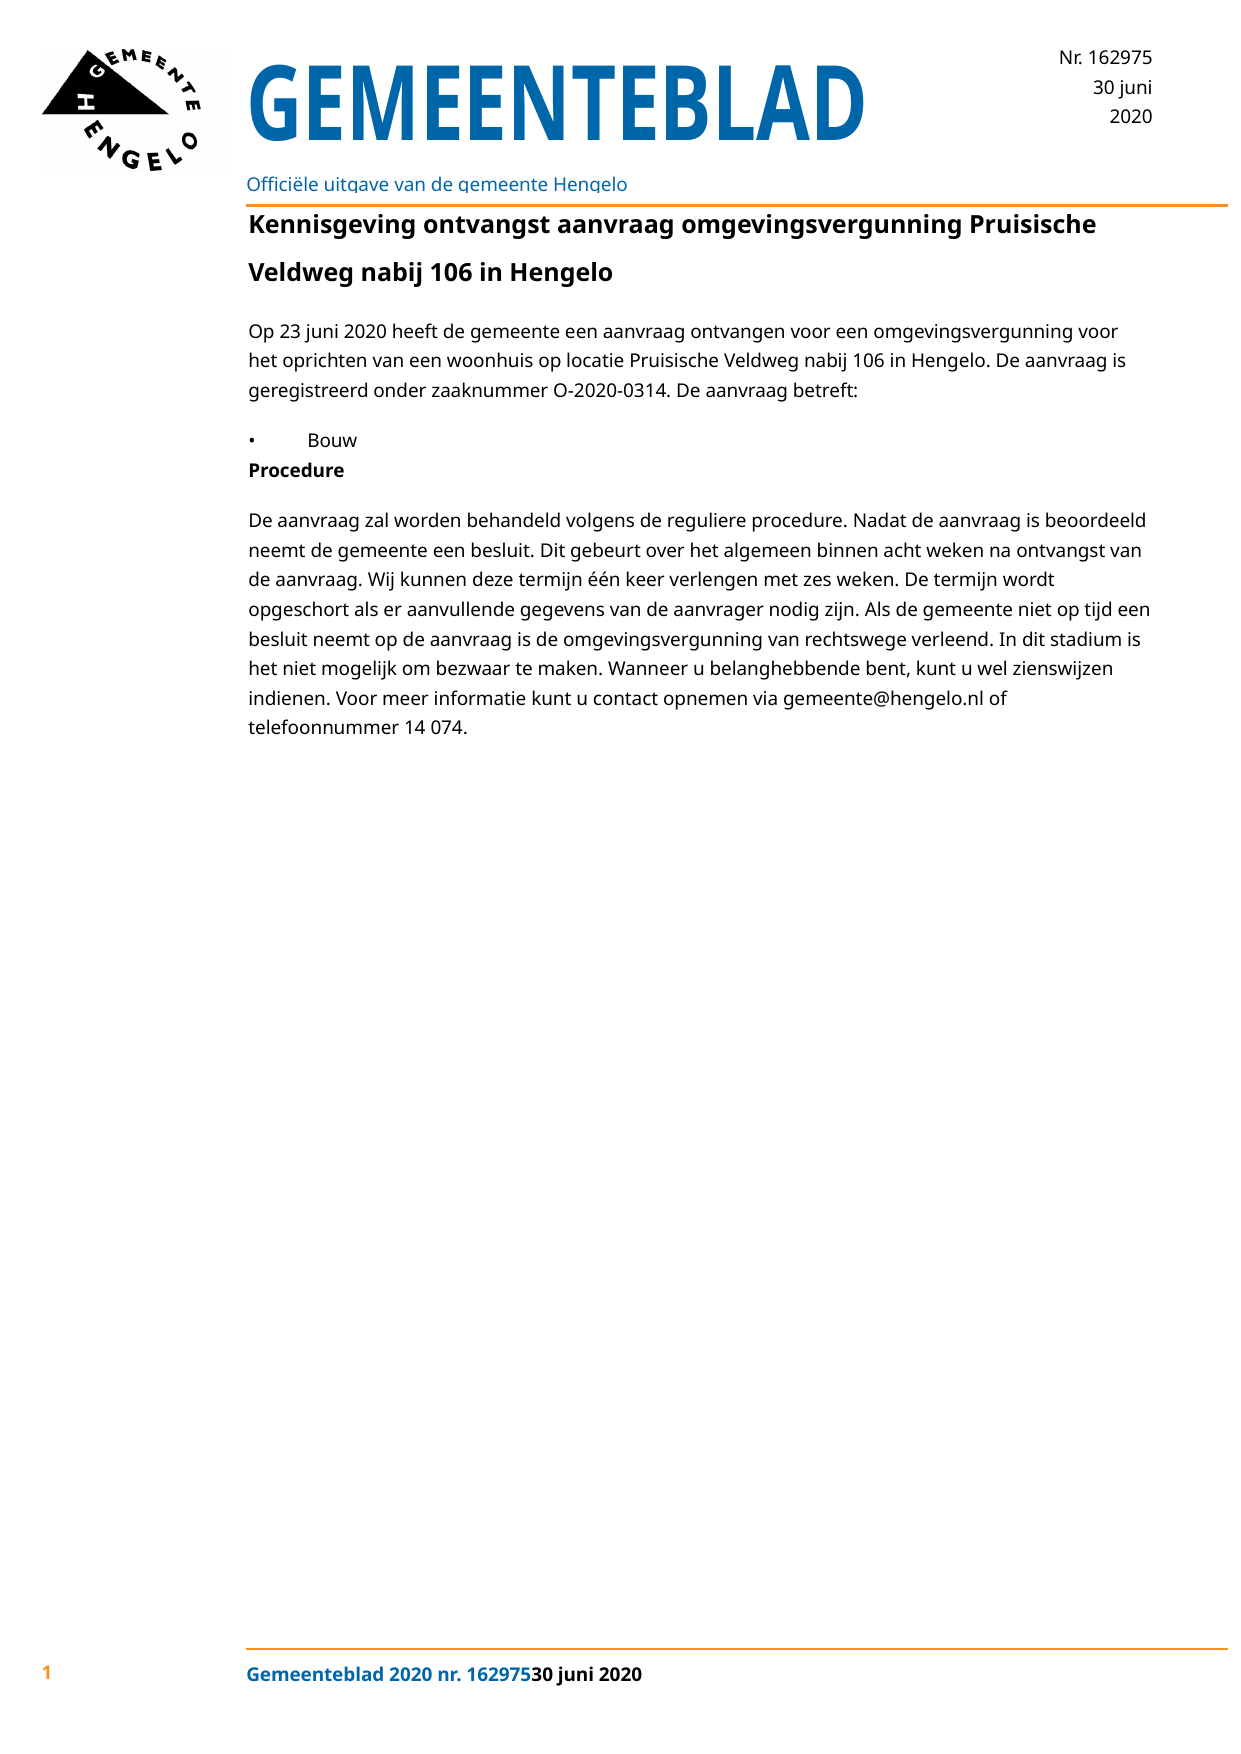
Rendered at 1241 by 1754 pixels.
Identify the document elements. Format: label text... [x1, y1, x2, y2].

text Kennisgeving ontvangst aanvraag omgevingsvergunning Pruisische Veldweg nabij 106 in Hengelo [248, 207, 1152, 288]
list Bouw [248, 427, 1152, 453]
text De aanvraag zal worden behandeld volgens de reguliere procedure. Nadat de aanvraag is beoordeeld neemt de gemeente een besluit. Dit gebeurt over het algemeen binnen acht weken na ontvangst van de aanvraag. Wij kunnen deze termijn één keer verlengen met zes weken. De termijn wordt opgeschort als er aanvullende gegevens van de aanvrager nodig zijn. Als de gemeente niet op tijd een besluit neemt op de aanvraag is de omgevingsvergunning van rechtswege verleend. In dit stadium is het niet mogelijk om bezwaar te maken. Wanneer u belanghebbende bent, kunt u wel zienswijzen indienen. Voor meer informatie kunt u contact opnemen via gemeente@hengelo.nl of telefoonnummer 14 074. [248, 507, 1152, 740]
picture [41, 47, 231, 172]
text Procedure [248, 457, 1152, 483]
text Op 23 juni 2020 heeft de gemeente een aanvraag ontvangen voor een omgevingsvergunning voor het oprichten van een woonhuis op locatie Pruisische Veldweg nabij 106 in Hengelo. De aanvraag is geregistreerd onder zaaknummer O-2020-0314. De aanvraag betreft: [248, 318, 1152, 403]
